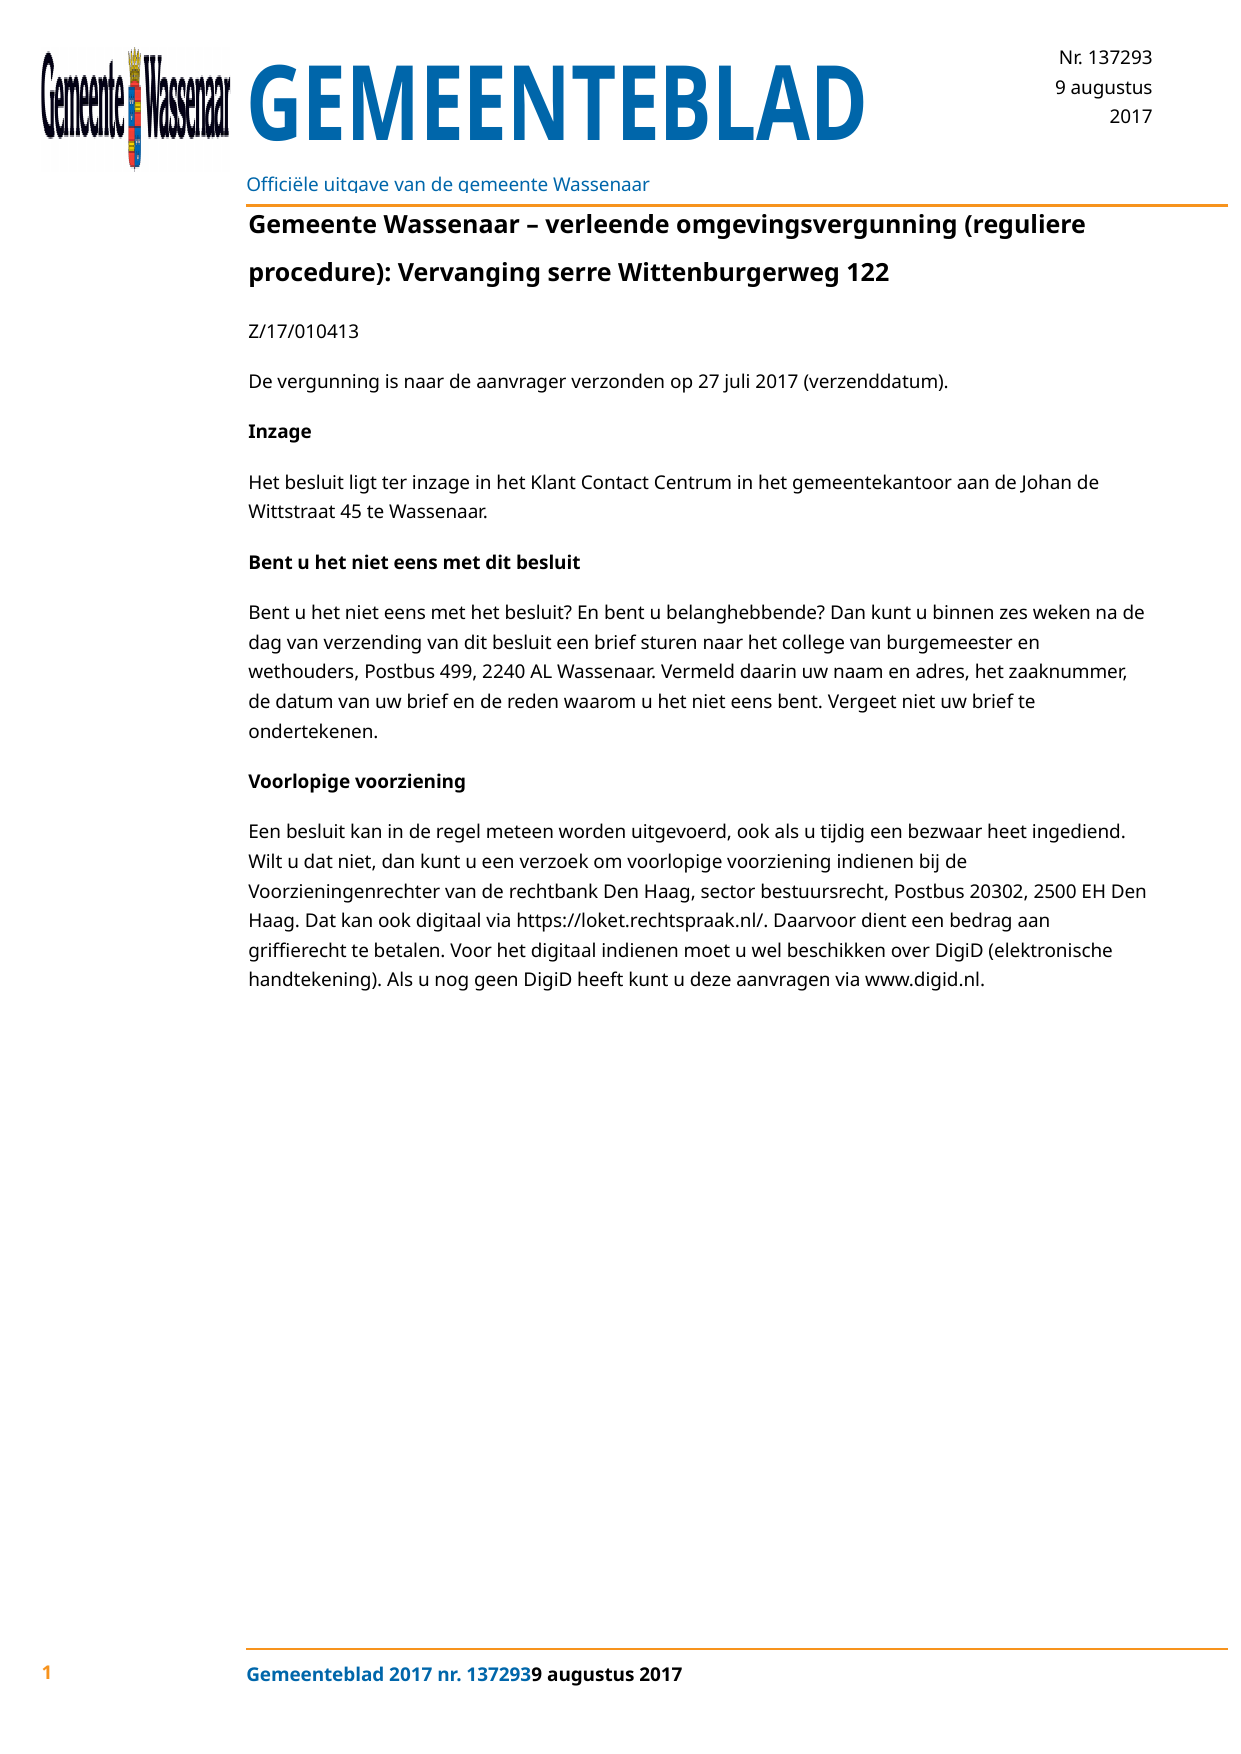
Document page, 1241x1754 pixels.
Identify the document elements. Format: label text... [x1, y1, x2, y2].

text Het besluit ligt ter inzage in het Klant Contact Centrum in het gemeentekantoor aan de Johan de Wittstraat 45 te Wassenaar. [248, 469, 1152, 524]
picture [41, 47, 231, 172]
text Bent u het niet eens met het besluit? En bent u belanghebbende? Dan kunt u binnen zes weken na de dag van verzending van dit besluit een brief sturen naar het college van burgemeester en wethouders, Postbus 499, 2240 AL Wassenaar. Vermeld daarin uw naam en adres, het zaaknummer, de datum van uw brief en de reden waarom u het niet eens bent. Vergeet niet uw brief te ondertekenen. [248, 599, 1152, 744]
text De vergunning is naar de aanvrager verzonden op 27 juli 2017 (verzenddatum). [248, 368, 1152, 394]
text Gemeente Wassenaar – verleende omgevingsvergunning (reguliere procedure): Vervanging serre Wittenburgerweg 122 [248, 207, 1152, 288]
text Bent u het niet eens met dit besluit [248, 549, 1152, 575]
text Z/17/010413 [248, 318, 1152, 344]
text Inzage [248, 419, 1152, 444]
text Voorlopige voorziening [248, 768, 1152, 794]
text Een besluit kan in de regel meteen worden uitgevoerd, ook als u tijdig een bezwaar heet ingediend. Wilt u dat niet, dan kunt u een verzoek om voorlopige voorziening indienen bij de Voorzieningenrechter van de rechtbank Den Haag, sector bestuursrecht, Postbus 20302, 2500 EH Den Haag. Dat kan ook digitaal via https://loket.rechtspraak.nl/. Daarvoor dient een bedrag aan griffierecht te betalen. Voor het digitaal indienen moet u wel beschikken over DigiD (elektronische handtekening). Als u nog geen DigiD heeft kunt u deze aanvragen via www.digid.nl. [248, 819, 1152, 992]
